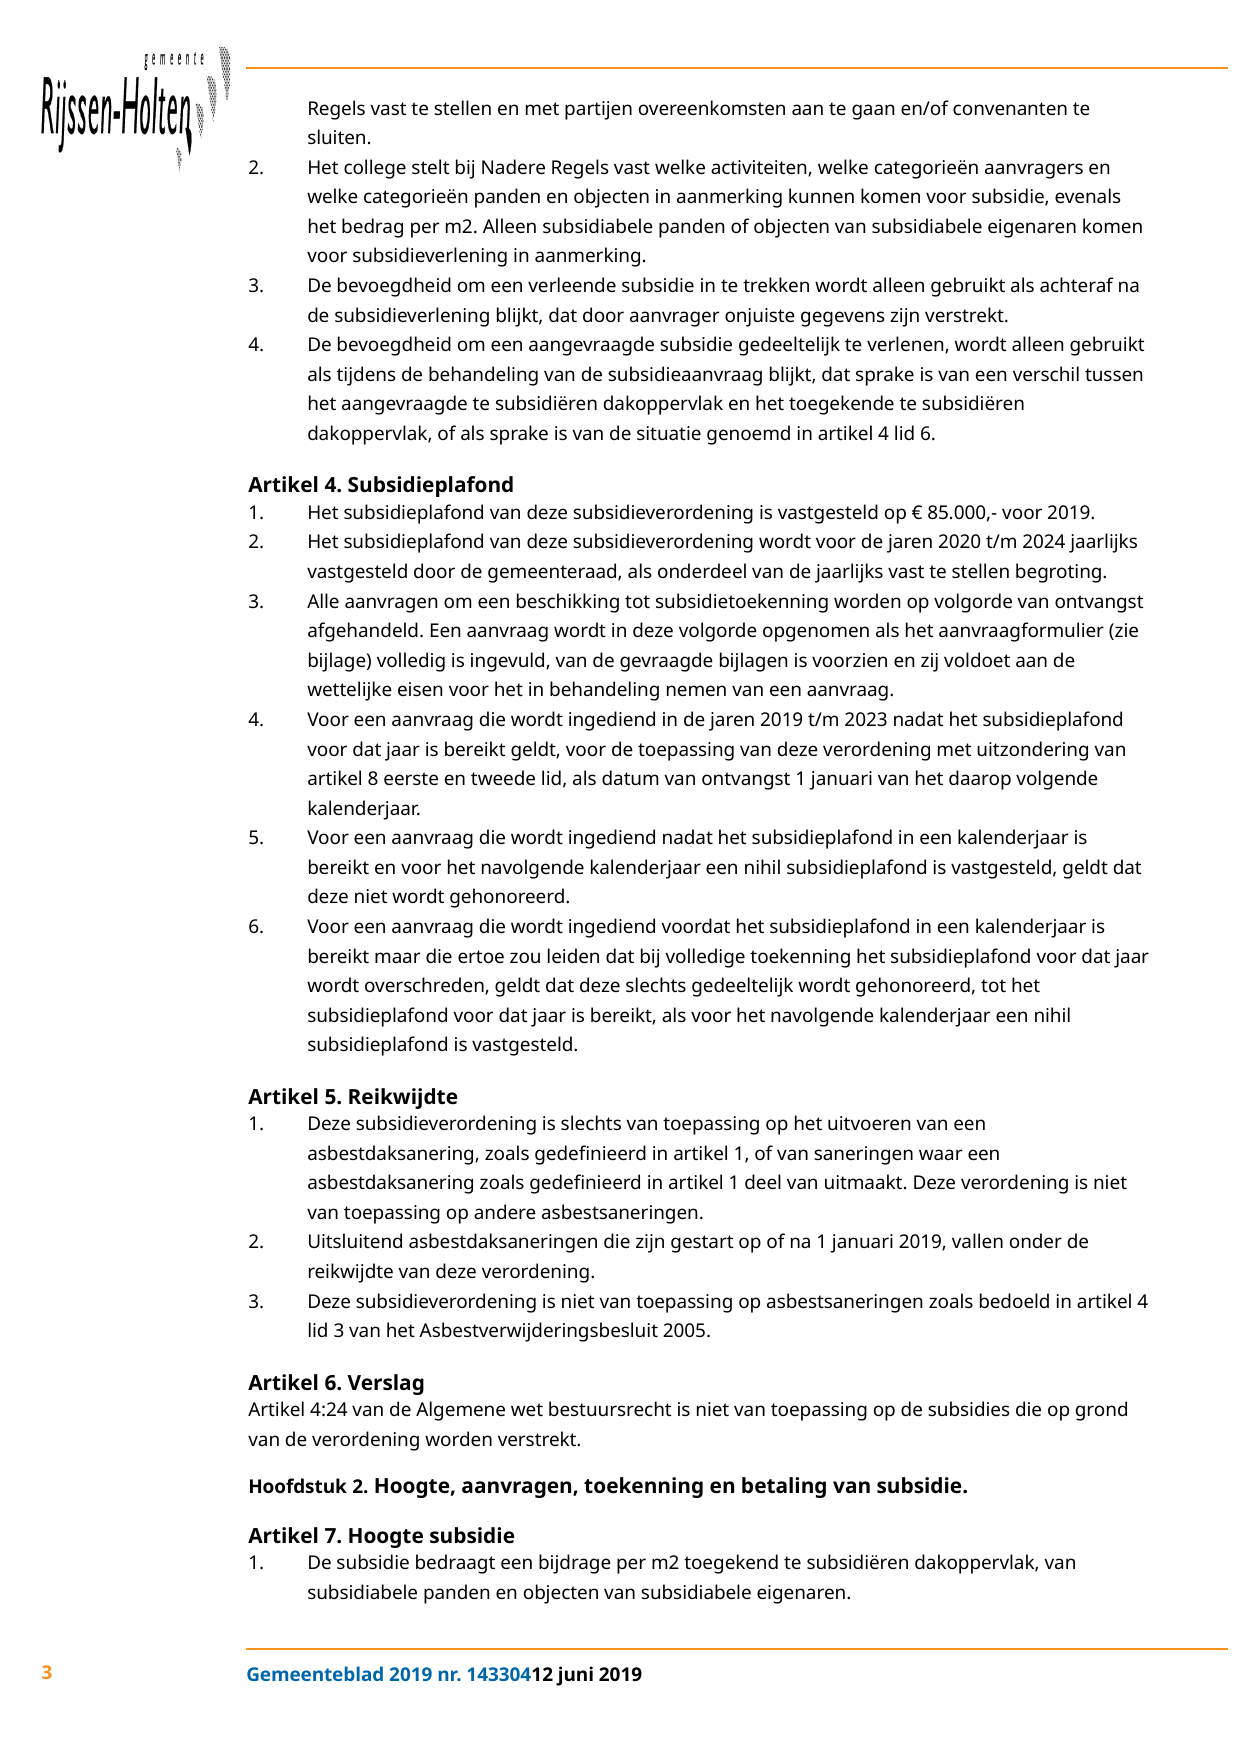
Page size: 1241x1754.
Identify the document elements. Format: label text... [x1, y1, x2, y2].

list Het subsidieplafond van deze subsidieverordening wordt voor de jaren 2020 t/m 2024 jaarlijks vastgesteld door de gemeenteraad, als onderdeel van de jaarlijks vast te stellen begroting. [248, 529, 1152, 584]
picture [41, 47, 231, 172]
list Voor een aanvraag die wordt ingediend in de jaren 2019 t/m 2023 nadat het subsidieplafond voor dat jaar is bereikt geldt, voor de toepassing van deze verordening met uitzondering van artikel 8 eerste en tweede lid, als datum van ontvangst 1 januari van het daarop volgende kalenderjaar. [248, 706, 1152, 821]
list Deze subsidieverordening is niet van toepassing op asbestsaneringen zoals bedoeld in artikel 4 lid 3 van het Asbestverwijderingsbesluit 2005. [248, 1288, 1152, 1343]
list Uitsluitend asbestdaksaneringen die zijn gestart op of na 1 januari 2019, vallen onder de reikwijdte van deze verordening. [248, 1229, 1152, 1284]
list Regels vast te stellen en met partijen overeenkomsten aan te gaan en/of convenanten te sluiten. [248, 95, 1152, 150]
text Artikel 4:24 van de Algemene wet bestuursrecht is niet van toepassing op de subsidies die op grond van de verordening worden verstrekt. [248, 1396, 1152, 1452]
list De bevoegdheid om een verleende subsidie in te trekken wordt alleen gebruikt als achteraf na de subsidieverlening blijkt, dat door aanvrager onjuiste gegevens zijn verstrekt. [248, 272, 1152, 328]
list Voor een aanvraag die wordt ingediend voordat het subsidieplafond in een kalenderjaar is bereikt maar die ertoe zou leiden dat bij volledige toekenning het subsidieplafond voor dat jaar wordt overschreden, geldt dat deze slechts gedeeltelijk wordt gehonoreerd, tot het subsidieplafond voor dat jaar is bereikt, als voor het navolgende kalenderjaar een nihil subsidieplafond is vastgesteld. [248, 913, 1152, 1057]
list Alle aanvragen om een beschikking tot subsidietoekenning worden op volgorde van ontvangst afgehandeld. Een aanvraag wordt in deze volgorde opgenomen als het aanvraagformulier (zie bijlage) volledig is ingevuld, van de gevraagde bijlagen is voorzien en zij voldoet aan de wettelijke eisen voor het in behandeling nemen van een aanvraag. [248, 588, 1152, 702]
list Deze subsidieverordening is slechts van toepassing op het uitvoeren van een asbestdaksanering, zoals gedefinieerd in artikel 1, of van saneringen waar een asbestdaksanering zoals gedefinieerd in artikel 1 deel van uitmaakt. Deze verordening is niet van toepassing op andere asbestsaneringen. [248, 1110, 1152, 1225]
list De bevoegdheid om een aangevraagde subsidie gedeeltelijk te verlenen, wordt alleen gebruikt als tijdens de behandeling van de subsidieaanvraag blijkt, dat sprake is van een verschil tussen het aangevraagde te subsidiëren dakoppervlak en het toegekende te subsidiëren dakoppervlak, of als sprake is van de situatie genoemd in artikel 4 lid 6. [248, 331, 1152, 446]
list De subsidie bedraagt een bijdrage per m2 toegekend te subsidiëren dakoppervlak, van subsidiabele panden en objecten van subsidiabele eigenaren. [248, 1549, 1152, 1604]
text Artikel 7. Hoogte subsidie [248, 1521, 1152, 1549]
list Het subsidieplafond van deze subsidieverordening is vastgesteld op € 85.000,- voor 2019. [248, 499, 1152, 525]
list Voor een aanvraag die wordt ingediend nadat het subsidieplafond in een kalenderjaar is bereikt en voor het navolgende kalenderjaar een nihil subsidieplafond is vastgesteld, geldt dat deze niet wordt gehonoreerd. [248, 824, 1152, 909]
text Artikel 4. Subsidieplafond [248, 471, 1152, 499]
text Artikel 6. Verslag [248, 1368, 1152, 1396]
list Het college stelt bij Nadere Regels vast welke activiteiten, welke categorieën aanvragers en welke categorieën panden en objecten in aanmerking kunnen komen voor subsidie, evenals het bedrag per m2. Alleen subsidiabele panden of objecten van subsidiabele eigenaren komen voor subsidieverlening in aanmerking. [248, 154, 1152, 268]
text Hoofdstuk 2. Hoogte, aanvragen, toekenning en betaling van subsidie. [248, 1472, 1152, 1500]
text Artikel 5. Reikwijdte [248, 1082, 1152, 1110]
